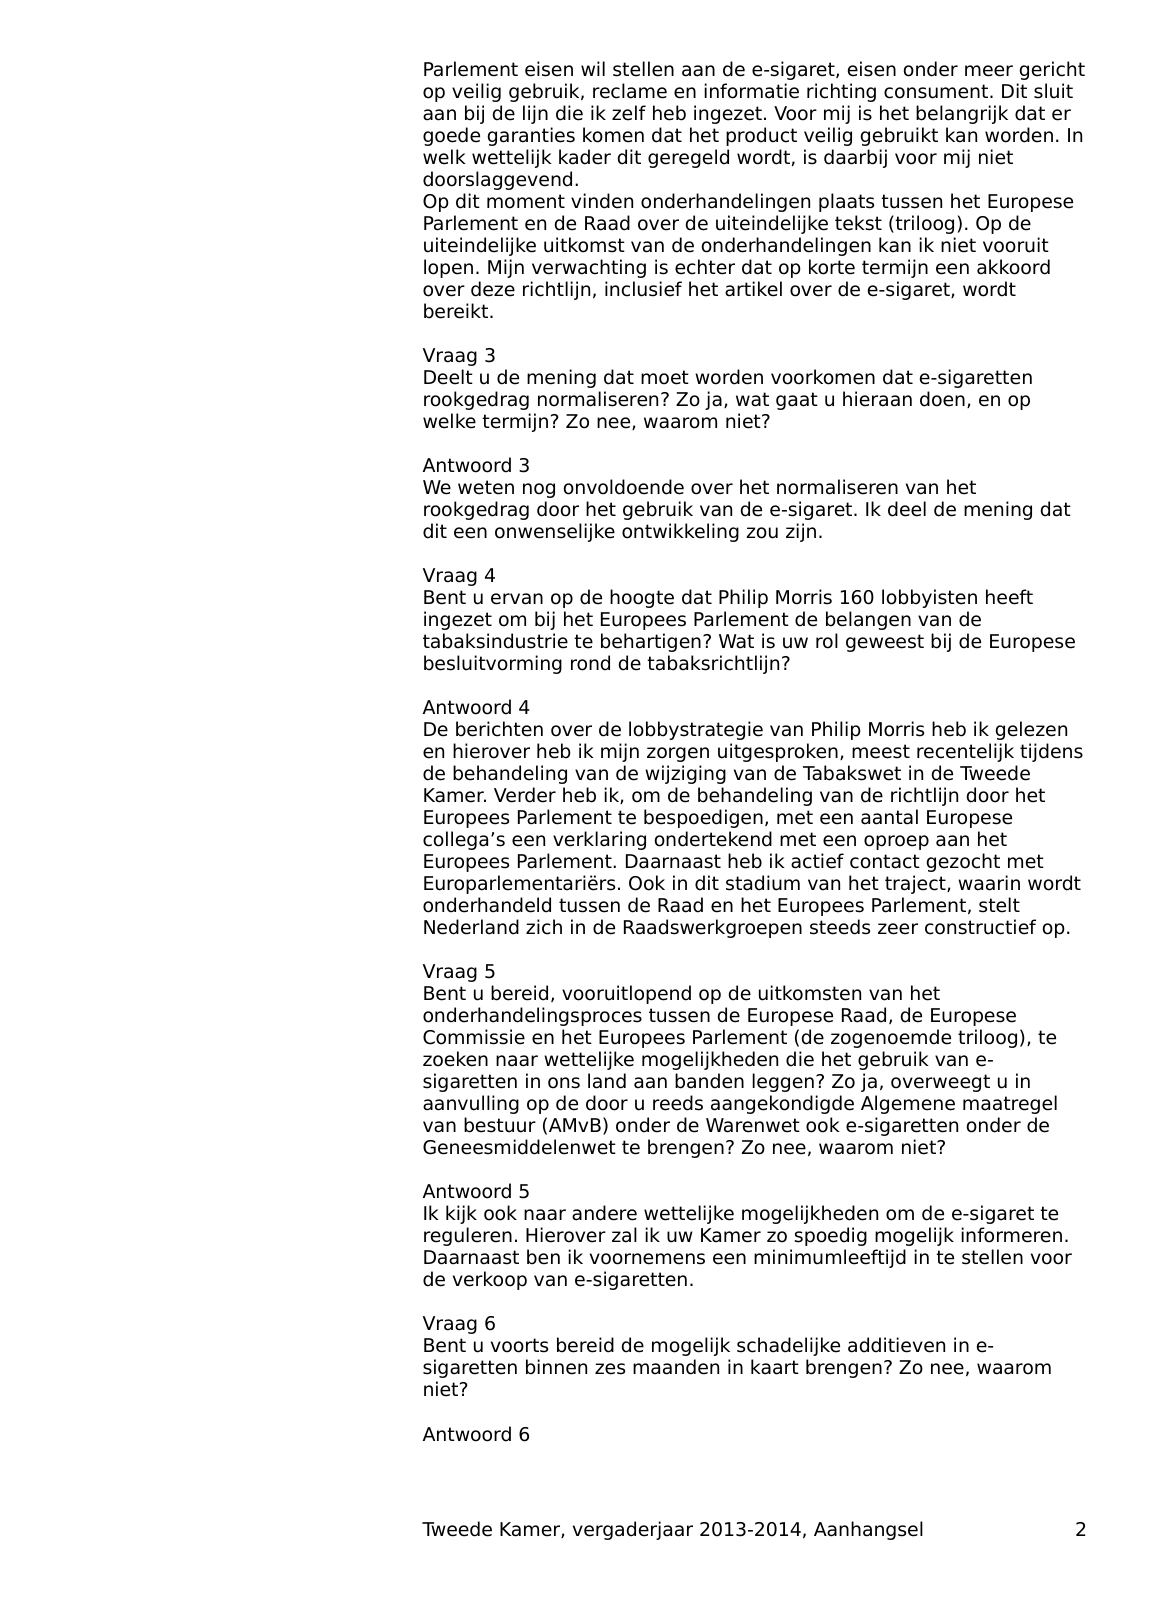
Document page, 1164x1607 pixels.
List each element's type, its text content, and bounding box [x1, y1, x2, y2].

text De berichten over de lobbystrategie van Philip Morris heb ik gelezen en hierover heb ik mijn zorgen uitgesproken, meest recentelijk tijdens de behandeling van de wijziging van de Tabakswet in de Tweede Kamer. Verder heb ik, om de behandeling van de richtlijn door het Europees Parlement te bespoedigen, met een aantal Europese collega’s een verklaring ondertekend met een oproep aan het Europees Parlement. Daarnaast heb ik actief contact gezocht met Europarlementariërs. Ook in dit stadium van het traject, waarin wordt onderhandeld tussen de Raad en het Europees Parlement, stelt Nederland zich in de Raadswerkgroepen steeds zeer constructief op. [422, 719, 1087, 939]
text Parlement eisen wil stellen aan de e-sigaret, eisen onder meer gericht op veilig gebruik, reclame en informatie richting consument. Dit sluit aan bij de lijn die ik zelf heb ingezet. Voor mij is het belangrijk dat er goede garanties komen dat het product veilig gebruikt kan worden. In welk wettelijk kader dit geregeld wordt, is daarbij voor mij niet doorslaggevend. [422, 59, 1087, 191]
text Deelt u de mening dat moet worden voorkomen dat e-sigaretten rookgedrag normaliseren? Zo ja, wat gaat u hieraan doen, en op welke termijn? Zo nee, waarom niet? [422, 367, 1087, 433]
text Bent u bereid, vooruitlopend op de uitkomsten van het onderhandelingsproces tussen de Europese Raad, de Europese Commissie en het Europees Parlement (de zogenoemde triloog), te zoeken naar wettelijke mogelijkheden die het gebruik van e-sigaretten in ons land aan banden leggen? Zo ja, overweegt u in aanvulling op de door u reeds aangekondigde Algemene maatregel van bestuur (AMvB) onder de Warenwet ook e-sigaretten onder de Geneesmiddelenwet te brengen? Zo nee, waarom niet? [422, 983, 1087, 1159]
text Antwoord 6 [422, 1423, 1087, 1445]
text Vraag 5 [422, 961, 1087, 983]
text Vraag 6 [422, 1313, 1087, 1335]
text We weten nog onvoldoende over het normaliseren van het rookgedrag door het gebruik van de e-sigaret. Ik deel de mening dat dit een onwenselijke ontwikkeling zou zijn. [422, 477, 1087, 543]
text Antwoord 5 [422, 1181, 1087, 1203]
text Bent u voorts bereid de mogelijk schadelijke additieven in e-sigaretten binnen zes maanden in kaart brengen? Zo nee, waarom niet? [422, 1335, 1087, 1401]
text Antwoord 3 [422, 455, 1087, 477]
text Antwoord 4 [422, 697, 1087, 719]
text Ik kijk ook naar andere wettelijke mogelijkheden om de e-sigaret te reguleren. Hierover zal ik uw Kamer zo spoedig mogelijk informeren. Daarnaast ben ik voornemens een minimumleeftijd in te stellen voor de verkoop van e-sigaretten. [422, 1203, 1087, 1291]
text Vraag 4 [422, 565, 1087, 587]
text Vraag 3 [422, 345, 1087, 367]
text Bent u ervan op de hoogte dat Philip Morris 160 lobbyisten heeft ingezet om bij het Europees Parlement de belangen van de tabaksindustrie te behartigen? Wat is uw rol geweest bij de Europese besluitvorming rond de tabaksrichtlijn? [422, 587, 1087, 675]
text Op dit moment vinden onderhandelingen plaats tussen het Europese Parlement en de Raad over de uiteindelijke tekst (triloog). Op de uiteindelijke uitkomst van de onderhandelingen kan ik niet vooruit lopen. Mijn verwachting is echter dat op korte termijn een akkoord over deze richtlijn, inclusief het artikel over de e-sigaret, wordt bereikt. [422, 191, 1087, 323]
